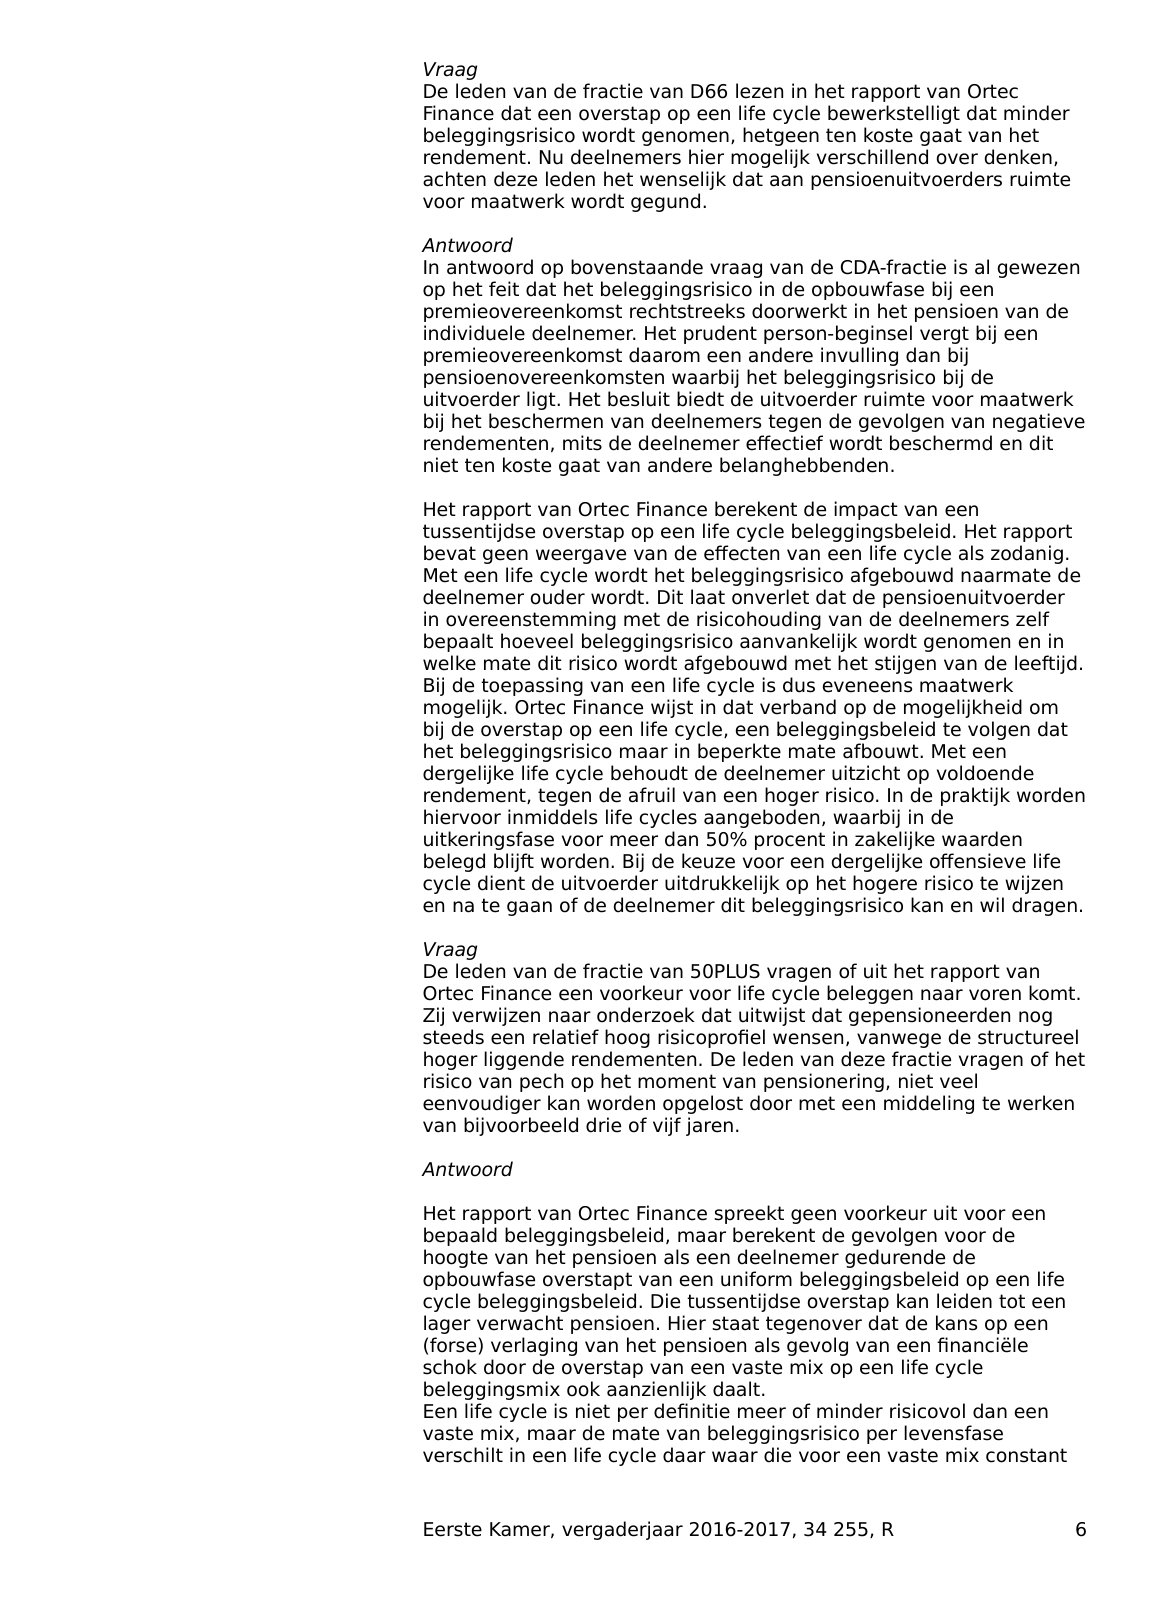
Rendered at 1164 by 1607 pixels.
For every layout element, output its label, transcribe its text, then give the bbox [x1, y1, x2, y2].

text De leden van de fractie van D66 lezen in het rapport van Ortec Finance dat een overstap op een life cycle bewerkstelligt dat minder beleggingsrisico wordt genomen, hetgeen ten koste gaat van het rendement. Nu deelnemers hier mogelijk verschillend over denken, achten deze leden het wenselijk dat aan pensioenuitvoerders ruimte voor maatwerk wordt gegund. [422, 81, 1087, 213]
subtitle Antwoord [422, 235, 1087, 257]
subtitle Antwoord [422, 1159, 1087, 1181]
text Een life cycle is niet per definitie meer of minder risicovol dan een vaste mix, maar de mate van beleggingsrisico per levensfase verschilt in een life cycle daar waar die voor een vaste mix constant [422, 1401, 1087, 1467]
text Het rapport van Ortec Finance berekent de impact van een tussentijdse overstap op een life cycle beleggingsbeleid. Het rapport bevat geen weergave van de effecten van een life cycle als zodanig. Met een life cycle wordt het beleggingsrisico afgebouwd naarmate de deelnemer ouder wordt. Dit laat onverlet dat de pensioenuitvoerder in overeenstemming met de risicohouding van de deelnemers zelf bepaalt hoeveel beleggingsrisico aanvankelijk wordt genomen en in welke mate dit risico wordt afgebouwd met het stijgen van de leeftijd. Bij de toepassing van een life cycle is dus eveneens maatwerk mogelijk. Ortec Finance wijst in dat verband op de mogelijkheid om bij de overstap op een life cycle, een beleggingsbeleid te volgen dat het beleggingsrisico maar in beperkte mate afbouwt. Met een dergelijke life cycle behoudt de deelnemer uitzicht op voldoende rendement, tegen de afruil van een hoger risico. In de praktijk worden hiervoor inmiddels life cycles aangeboden, waarbij in de uitkeringsfase voor meer dan 50% procent in zakelijke waarden belegd blijft worden. Bij de keuze voor een dergelijke offensieve life cycle dient de uitvoerder uitdrukkelijk op het hogere risico te wijzen en na te gaan of de deelnemer dit beleggingsrisico kan en wil dragen. [422, 499, 1087, 917]
subtitle Vraag [422, 939, 1087, 961]
text Het rapport van Ortec Finance spreekt geen voorkeur uit voor een bepaald beleggingsbeleid, maar berekent de gevolgen voor de hoogte van het pensioen als een deelnemer gedurende de opbouwfase overstapt van een uniform beleggingsbeleid op een life cycle beleggingsbeleid. Die tussentijdse overstap kan leiden tot een lager verwacht pensioen. Hier staat tegenover dat de kans op een (forse) verlaging van het pensioen als gevolg van een financiële schok door de overstap van een vaste mix op een life cycle beleggingsmix ook aanzienlijk daalt. [422, 1203, 1087, 1401]
subtitle Vraag [422, 59, 1087, 81]
text In antwoord op bovenstaande vraag van de CDA-fractie is al gewezen op het feit dat het beleggingsrisico in de opbouwfase bij een premieovereenkomst rechtstreeks doorwerkt in het pensioen van de individuele deelnemer. Het prudent person-beginsel vergt bij een premieovereenkomst daarom een andere invulling dan bij pensioenovereenkomsten waarbij het beleggingsrisico bij de uitvoerder ligt. Het besluit biedt de uitvoerder ruimte voor maatwerk bij het beschermen van deelnemers tegen de gevolgen van negatieve rendementen, mits de deelnemer effectief wordt beschermd en dit niet ten koste gaat van andere belanghebbenden. [422, 257, 1087, 477]
text De leden van de fractie van 50PLUS vragen of uit het rapport van Ortec Finance een voorkeur voor life cycle beleggen naar voren komt. Zij verwijzen naar onderzoek dat uitwijst dat gepensioneerden nog steeds een relatief hoog risicoprofiel wensen, vanwege de structureel hoger liggende rendementen. De leden van deze fractie vragen of het risico van pech op het moment van pensionering, niet veel eenvoudiger kan worden opgelost door met een middeling te werken van bijvoorbeeld drie of vijf jaren. [422, 961, 1087, 1137]
